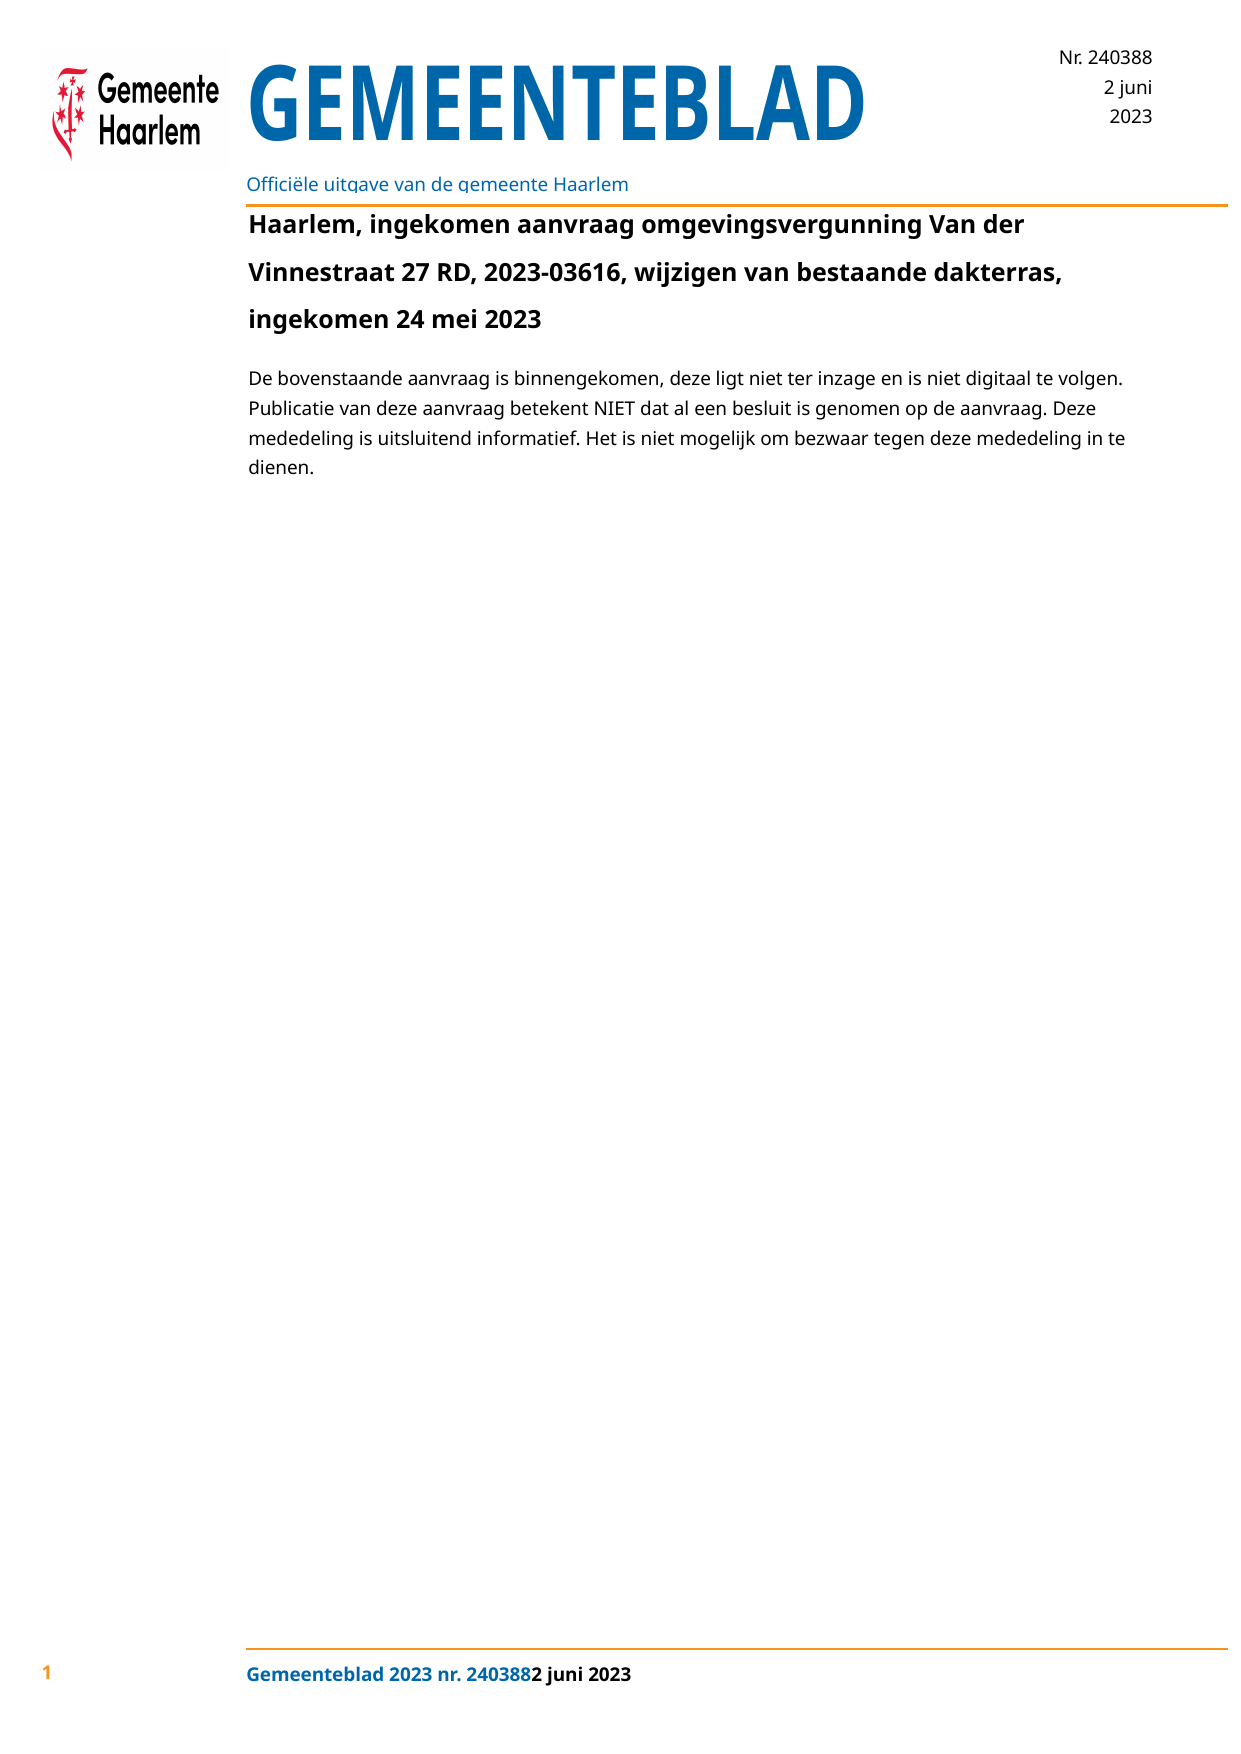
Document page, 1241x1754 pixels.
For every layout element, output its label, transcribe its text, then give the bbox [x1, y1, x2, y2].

text Haarlem, ingekomen aanvraag omgevingsvergunning Van der Vinnestraat 27 RD, 2023-03616, wijzigen van bestaande dakterras, ingekomen 24 mei 2023 [248, 207, 1152, 336]
text De bovenstaande aanvraag is binnengekomen, deze ligt niet ter inzage en is niet digitaal te volgen. Publicatie van deze aanvraag betekent NIET dat al een besluit is genomen op de aanvraag. Deze mededeling is uitsluitend informatief. Het is niet mogelijk om bezwaar tegen deze mededeling in te dienen. [248, 366, 1152, 480]
picture [41, 47, 231, 172]
